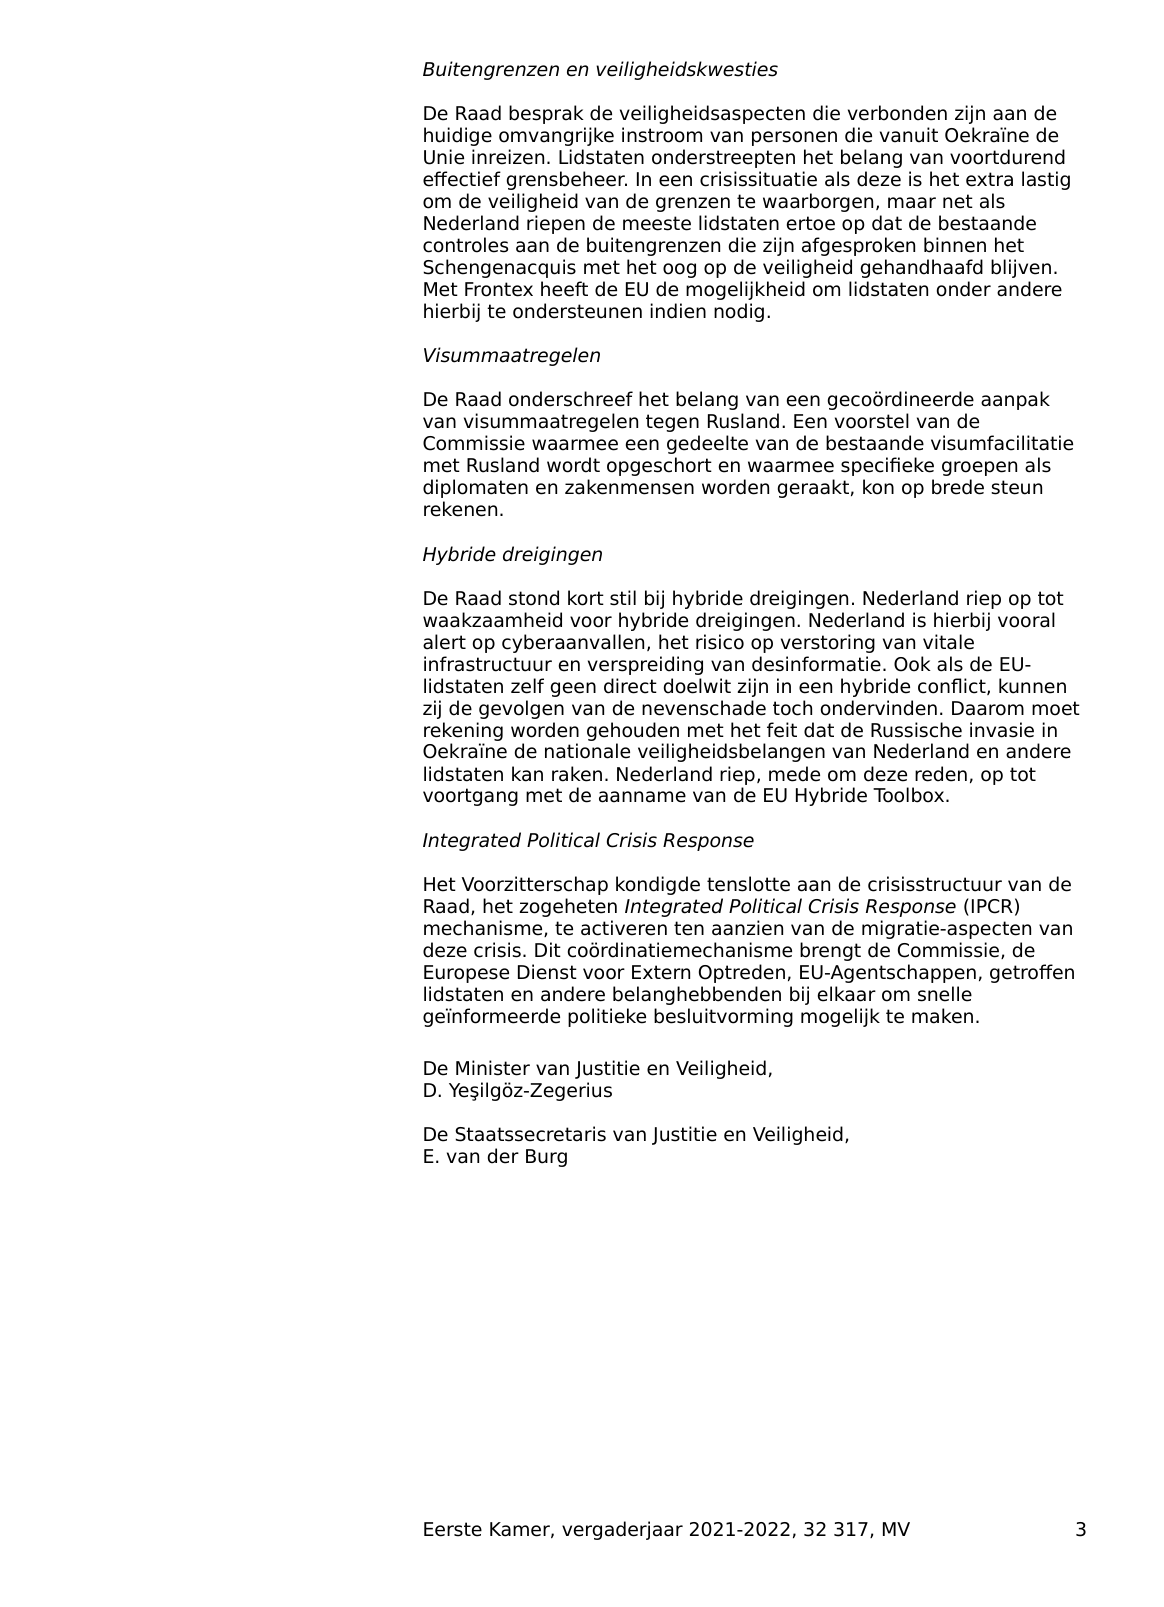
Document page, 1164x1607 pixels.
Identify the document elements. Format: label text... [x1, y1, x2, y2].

text De Staatssecretaris van Justitie en Veiligheid, E. van der Burg [422, 1124, 1087, 1168]
subtitle Integrated Political Crisis Response [422, 829, 1087, 852]
subtitle Hybride dreigingen [422, 543, 1087, 565]
text De Raad onderschreef het belang van een gecoördineerde aanpak van visummaatregelen tegen Rusland. Een voorstel van de Commissie waarmee een gedeelte van de bestaande visumfacilitatie met Rusland wordt opgeschort en waarmee specifieke groepen als diplomaten en zakenmensen worden geraakt, kon op brede steun rekenen. [422, 389, 1087, 521]
subtitle Buitengrenzen en veiligheidskwesties [422, 59, 1087, 81]
subtitle Visummaatregelen [422, 345, 1087, 367]
text De Raad besprak de veiligheidsaspecten die verbonden zijn aan de huidige omvangrijke instroom van personen die vanuit Oekraïne de Unie inreizen. Lidstaten onderstreepten het belang van voortdurend effectief grensbeheer. In een crisissituatie als deze is het extra lastig om de veiligheid van de grenzen te waarborgen, maar net als Nederland riepen de meeste lidstaten ertoe op dat de bestaande controles aan de buitengrenzen die zijn afgesproken binnen het Schengenacquis met het oog op de veiligheid gehandhaafd blijven. Met Frontex heeft de EU de mogelijkheid om lidstaten onder andere hierbij te ondersteunen indien nodig. [422, 103, 1087, 323]
text De Minister van Justitie en Veiligheid, D. Yeşilgöz-Zegerius [422, 1058, 1087, 1102]
text De Raad stond kort stil bij hybride dreigingen. Nederland riep op tot waakzaamheid voor hybride dreigingen. Nederland is hierbij vooral alert op cyberaanvallen, het risico op verstoring van vitale infrastructuur en verspreiding van desinformatie. Ook als de EU-lidstaten zelf geen direct doelwit zijn in een hybride conflict, kunnen zij de gevolgen van de nevenschade toch ondervinden. Daarom moet rekening worden gehouden met het feit dat de Russische invasie in Oekraïne de nationale veiligheidsbelangen van Nederland en andere lidstaten kan raken. Nederland riep, mede om deze reden, op tot voortgang met de aanname van de EU Hybride Toolbox. [422, 588, 1087, 807]
text Het Voorzitterschap kondigde tenslotte aan de crisisstructuur van de Raad, het zogeheten Integrated Political Crisis Response (IPCR) mechanisme, te activeren ten aanzien van de migratie-aspecten van deze crisis. Dit coördinatiemechanisme brengt de Commissie, de Europese Dienst voor Extern Optreden, EU-Agentschappen, getroffen lidstaten en andere belanghebbenden bij elkaar om snelle geïnformeerde politieke besluitvorming mogelijk te maken. [422, 874, 1087, 1028]
